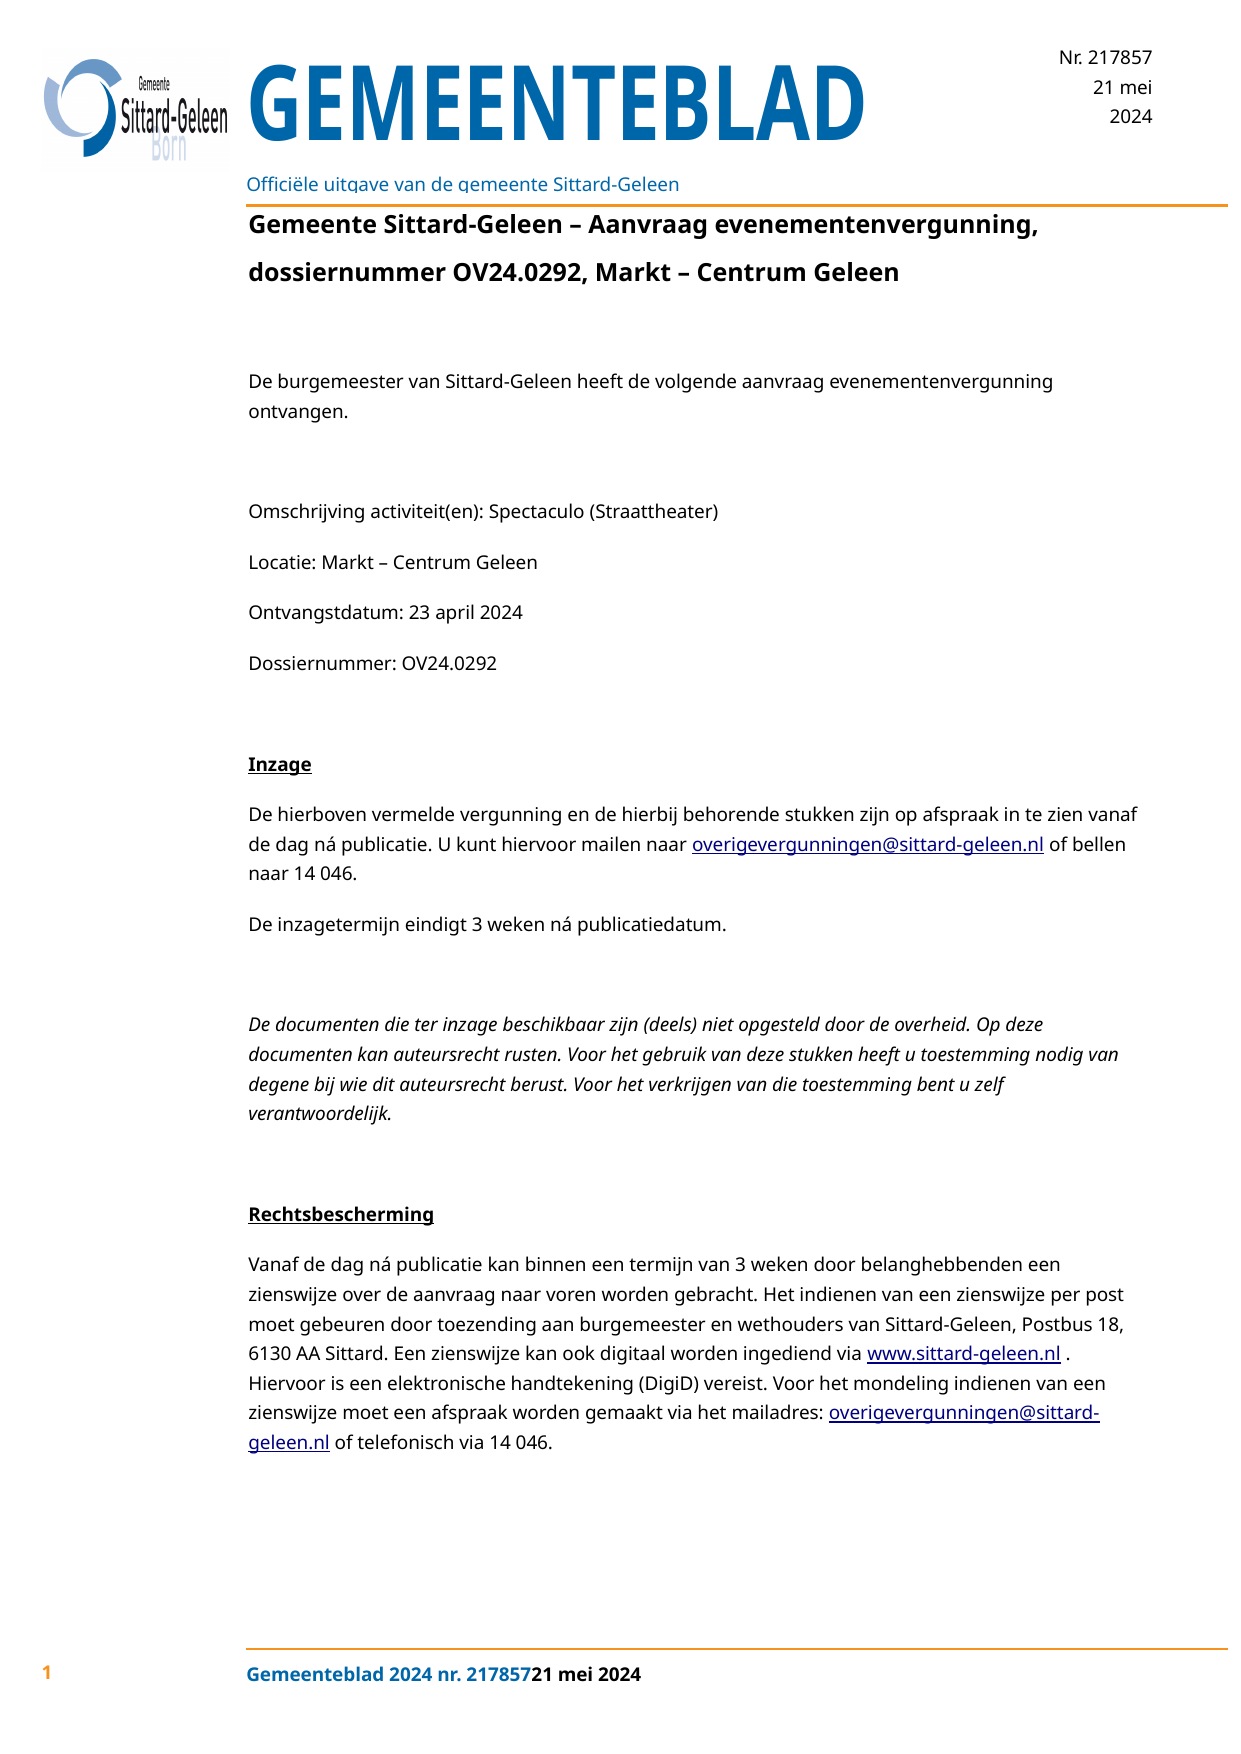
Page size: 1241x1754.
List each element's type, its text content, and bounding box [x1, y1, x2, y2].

text De inzagetermijn eindigt 3 weken ná publicatiedatum. [248, 911, 1152, 937]
picture [41, 47, 231, 172]
text Locatie: Markt – Centrum Geleen [248, 549, 1152, 575]
text De documenten die ter inzage beschikbaar zijn (deels) niet opgesteld door de overheid. Op deze documenten kan auteursrecht rusten. Voor het gebruik van deze stukken heeft u toestemming nodig van degene bij wie dit auteursrecht berust. Voor het verkrijgen van die toestemming bent u zelf verantwoordelijk. [248, 1012, 1152, 1126]
text De hierboven vermelde vergunning en de hierbij behorende stukken zijn op afspraak in te zien vanaf de dag ná publicatie. U kunt hiervoor mailen naar overigevergunningen@sittard-geleen.nl of bellen naar 14 046. [248, 801, 1152, 886]
text Inzage [248, 751, 1152, 777]
text Vanaf de dag ná publicatie kan binnen een termijn van 3 weken door belanghebbenden een zienswijze over de aanvraag naar voren worden gebracht. Het indienen van een zienswijze per post moet gebeuren door toezending aan burgemeester en wethouders van Sittard-Geleen, Postbus 18, 6130 AA Sittard. Een zienswijze kan ook digitaal worden ingediend via www.sittard-geleen.nl . Hiervoor is een elektronische handtekening (DigiD) vereist. Voor het mondeling indienen van een zienswijze moet een afspraak worden gemaakt via het mailadres: overigevergunningen@sittard-geleen.nl of telefonisch via 14 046. [248, 1252, 1152, 1455]
text Rechtsbescherming [248, 1201, 1152, 1227]
text Gemeente Sittard-Geleen – Aanvraag evenementenvergunning, dossiernummer OV24.0292, Markt – Centrum Geleen [248, 207, 1152, 288]
text Dossiernummer: OV24.0292 [248, 650, 1152, 676]
text Omschrijving activiteit(en): Spectaculo (Straattheater) [248, 499, 1152, 524]
text Ontvangstdatum: 23 april 2024 [248, 599, 1152, 625]
text De burgemeester van Sittard-Geleen heeft de volgende aanvraag evenementenvergunning ontvangen. [248, 368, 1152, 424]
